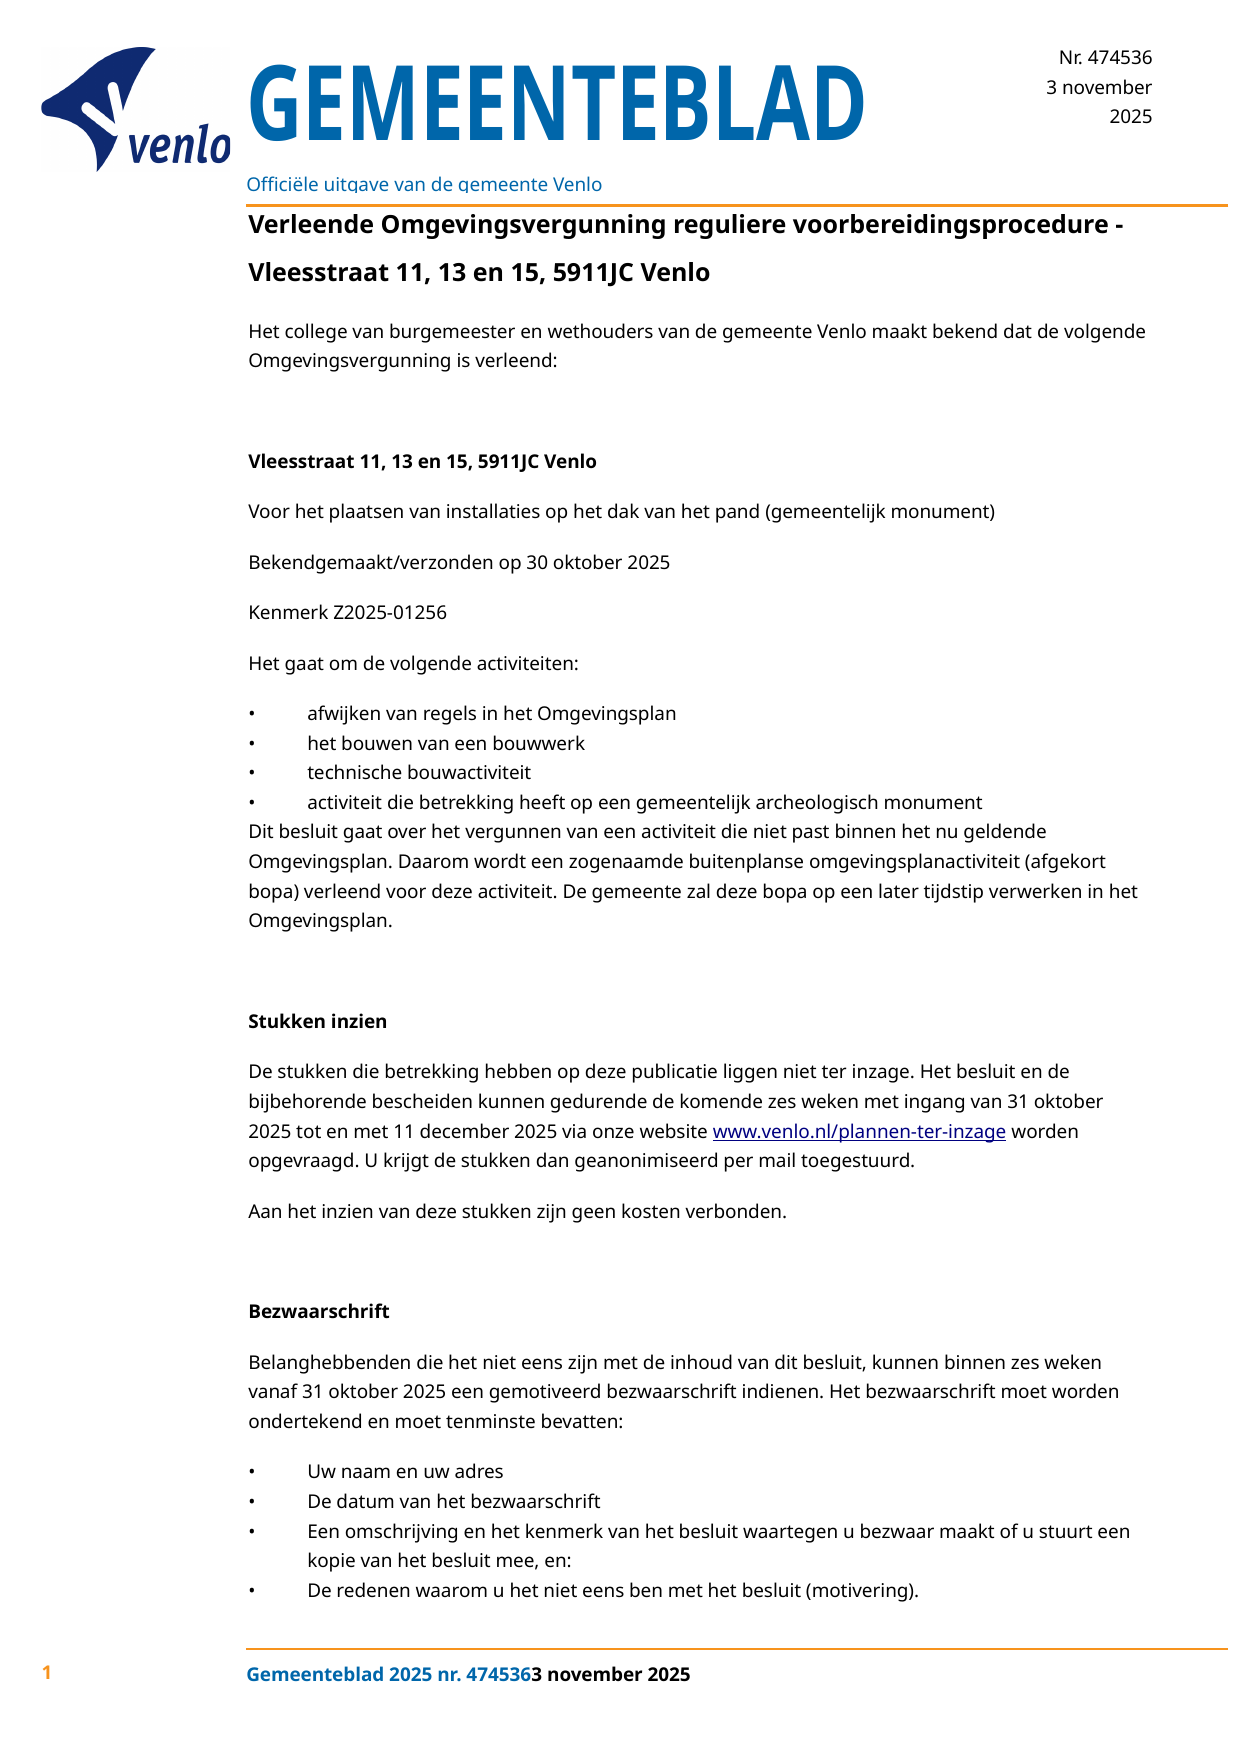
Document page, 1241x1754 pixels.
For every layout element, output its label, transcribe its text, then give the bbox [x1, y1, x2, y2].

list Een omschrijving en het kenmerk van het besluit waartegen u bezwaar maakt of u stuurt een kopie van het besluit mee, en: [248, 1518, 1152, 1573]
text Aan het inzien van deze stukken zijn geen kosten verbonden. [248, 1198, 1152, 1224]
list het bouwen van een bouwwerk [248, 730, 1152, 756]
text Het gaat om de volgende activiteiten: [248, 650, 1152, 676]
list De datum van het bezwaarschrift [248, 1488, 1152, 1514]
list afwijken van regels in het Omgevingsplan [248, 700, 1152, 726]
text Kenmerk Z2025-01256 [248, 599, 1152, 625]
text Voor het plaatsen van installaties op het dak van het pand (gemeentelijk monument) [248, 499, 1152, 524]
list De redenen waarom u het niet eens ben met het besluit (motivering). [248, 1577, 1152, 1603]
text Het college van burgemeester en wethouders van de gemeente Venlo maakt bekend dat de volgende Omgevingsvergunning is verleend: [248, 318, 1152, 373]
text Bekendgemaakt/verzonden op 30 oktober 2025 [248, 549, 1152, 575]
text De stukken die betrekking hebben op deze publicatie liggen niet ter inzage. Het besluit en de bijbehorende bescheiden kunnen gedurende de komende zes weken met ingang van 31 oktober 2025 tot en met 11 december 2025 via onze website www.venlo.nl/plannen-ter-inzage worden opgevraagd. U krijgt de stukken dan geanonimiseerd per mail toegestuurd. [248, 1059, 1152, 1173]
text Dit besluit gaat over het vergunnen van een activiteit die niet past binnen het nu geldende Omgevingsplan. Daarom wordt een zogenaamde buitenplanse omgevingsplanactiviteit (afgekort bopa) verleend voor deze activiteit. De gemeente zal deze bopa op een later tijdstip verwerken in het Omgevingsplan. [248, 819, 1152, 933]
list activiteit die betrekking heeft op een gemeentelijk archeologisch monument [248, 789, 1152, 815]
text Verleende Omgevingsvergunning reguliere voorbereidingsprocedure - Vleesstraat 11, 13 en 15, 5911JC Venlo [248, 207, 1152, 288]
text Belanghebbenden die het niet eens zijn met de inhoud van dit besluit, kunnen binnen zes weken vanaf 31 oktober 2025 een gemotiveerd bezwaarschrift indienen. Het bezwaarschrift moet worden ondertekend en moet tenminste bevatten: [248, 1349, 1152, 1434]
list technische bouwactiviteit [248, 759, 1152, 785]
text Stukken inzien [248, 1008, 1152, 1034]
text Vleesstraat 11, 13 en 15, 5911JC Venlo [248, 448, 1152, 474]
list Uw naam en uw adres [248, 1459, 1152, 1484]
text Bezwaarschrift [248, 1299, 1152, 1324]
picture [41, 47, 231, 172]
